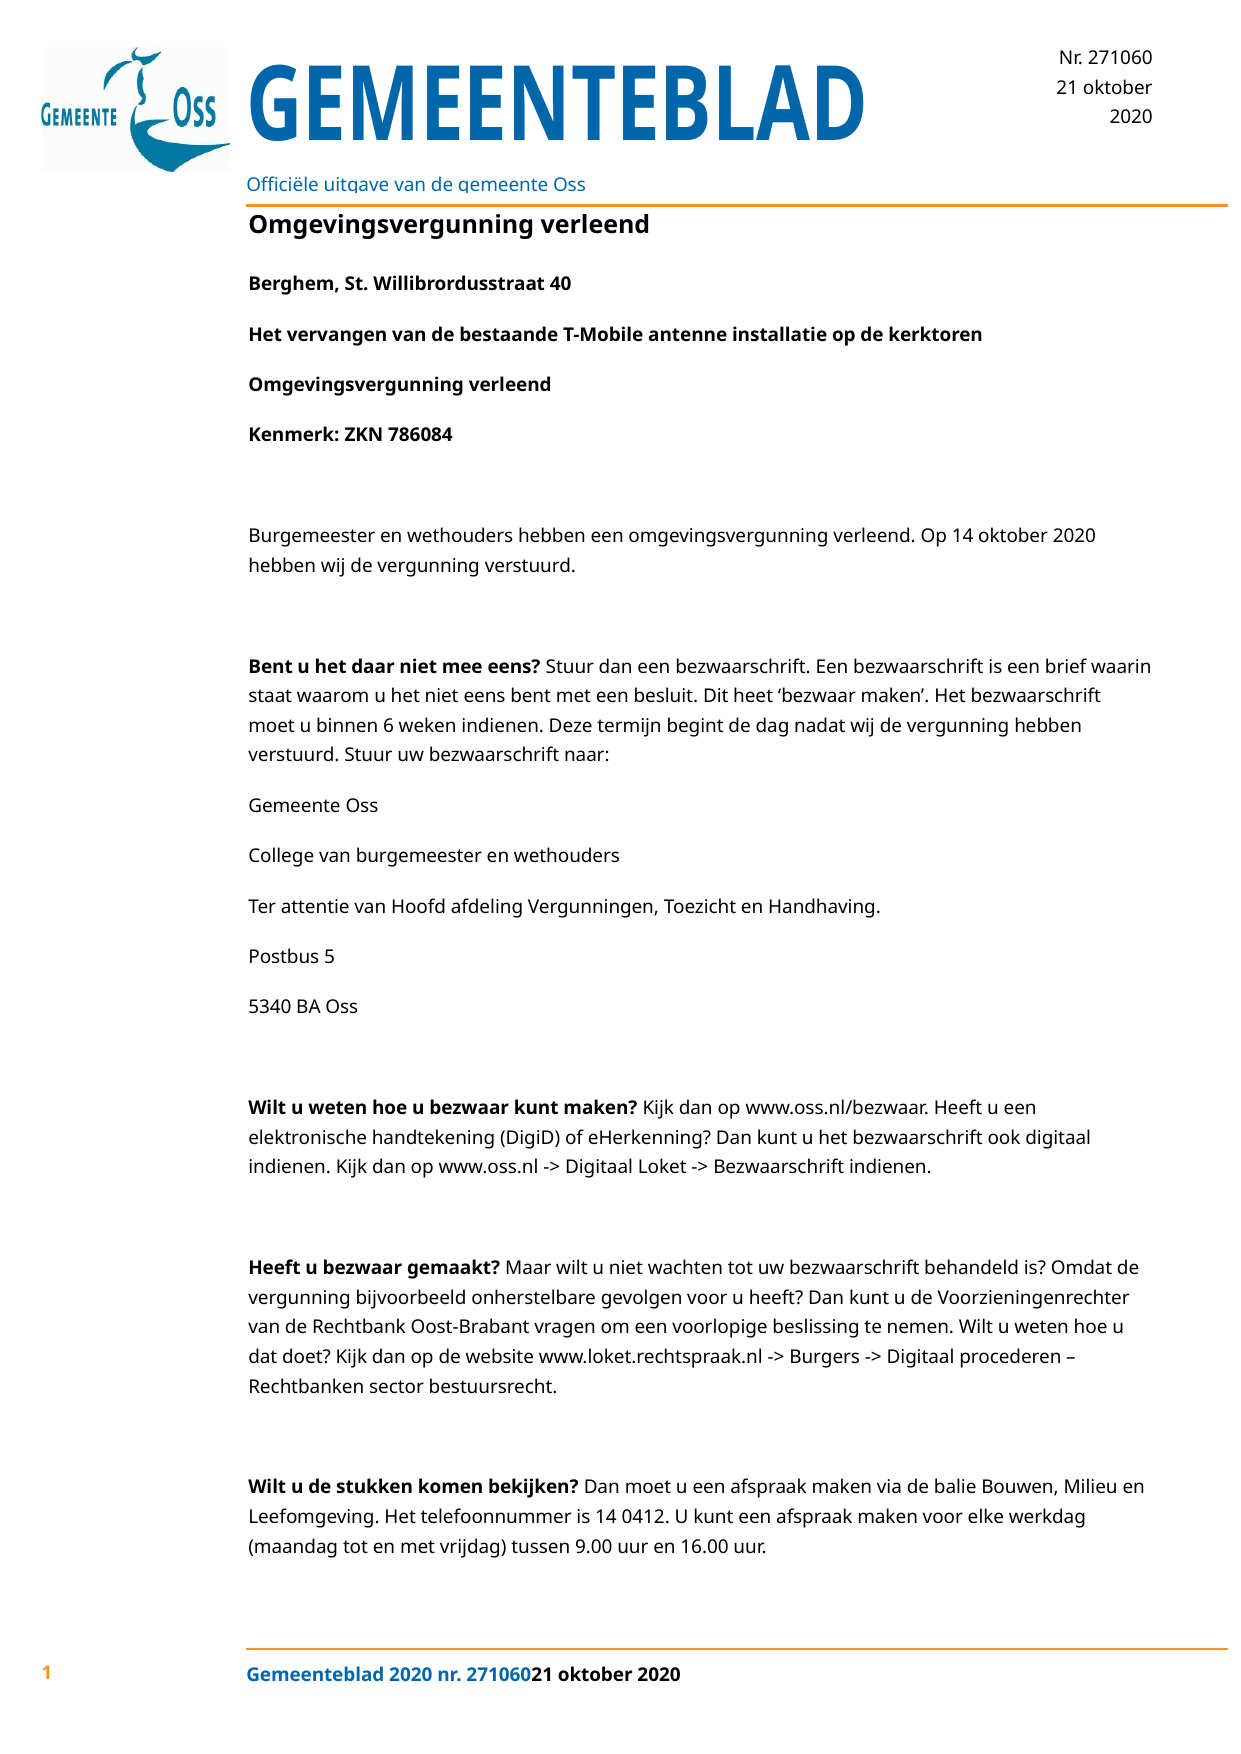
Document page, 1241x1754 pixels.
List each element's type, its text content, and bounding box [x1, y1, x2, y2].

text Ter attentie van Hoofd afdeling Vergunningen, Toezicht en Handhaving. [248, 893, 1152, 918]
text Het vervangen van de bestaande T-Mobile antenne installatie op de kerktoren [248, 321, 1152, 346]
picture [41, 47, 231, 172]
text Kenmerk: ZKN 786084 [248, 422, 1152, 447]
text Berghem, St. Willibrordusstraat 40 [248, 270, 1152, 296]
text Gemeente Oss [248, 792, 1152, 818]
text Heeft u bezwaar gemaakt? Maar wilt u niet wachten tot uw bezwaarschrift behandeld is? Omdat de vergunning bijvoorbeeld onherstelbare gevolgen voor u heeft? Dan kunt u de Voorzieningenrechter van de Rechtbank Oost-Brabant vragen om een voorlopige beslissing te nemen. Wilt u weten hoe u dat doet? Kijk dan op de website www.loket.rechtspraak.nl -> Burgers -> Digitaal procederen – Rechtbanken sector bestuursrecht. [248, 1254, 1152, 1398]
text Burgemeester en wethouders hebben een omgevingsvergunning verleend. Op 14 oktober 2020 hebben wij de vergunning verstuurd. [248, 522, 1152, 578]
text Postbus 5 [248, 943, 1152, 969]
text Omgevingsvergunning verleend [248, 207, 1152, 241]
text Wilt u weten hoe u bezwaar kunt maken? Kijk dan op www.oss.nl/bezwaar. Heeft u een elektronische handtekening (DigiD) of eHerkenning? Dan kunt u het bezwaarschrift ook digitaal indienen. Kijk dan op www.oss.nl -> Digitaal Loket -> Bezwaarschrift indienen. [248, 1094, 1152, 1179]
text Wilt u de stukken komen bekijken? Dan moet u een afspraak maken via de balie Bouwen, Milieu en Leefomgeving. Het telefoonnummer is 14 0412. U kunt een afspraak maken voor elke werkdag (maandag tot en met vrijdag) tussen 9.00 uur en 16.00 uur. [248, 1474, 1152, 1558]
text Omgevingsvergunning verleend [248, 371, 1152, 397]
text College van burgemeester en wethouders [248, 842, 1152, 868]
text 5340 BA Oss [248, 994, 1152, 1019]
text Bent u het daar niet mee eens? Stuur dan een bezwaarschrift. Een bezwaarschrift is een brief waarin staat waarom u het niet eens bent met een besluit. Dit heet ‘bezwaar maken’. Het bezwaarschrift moet u binnen 6 weken indienen. Deze termijn begint de dag nadat wij de vergunning hebben verstuurd. Stuur uw bezwaarschrift naar: [248, 653, 1152, 767]
